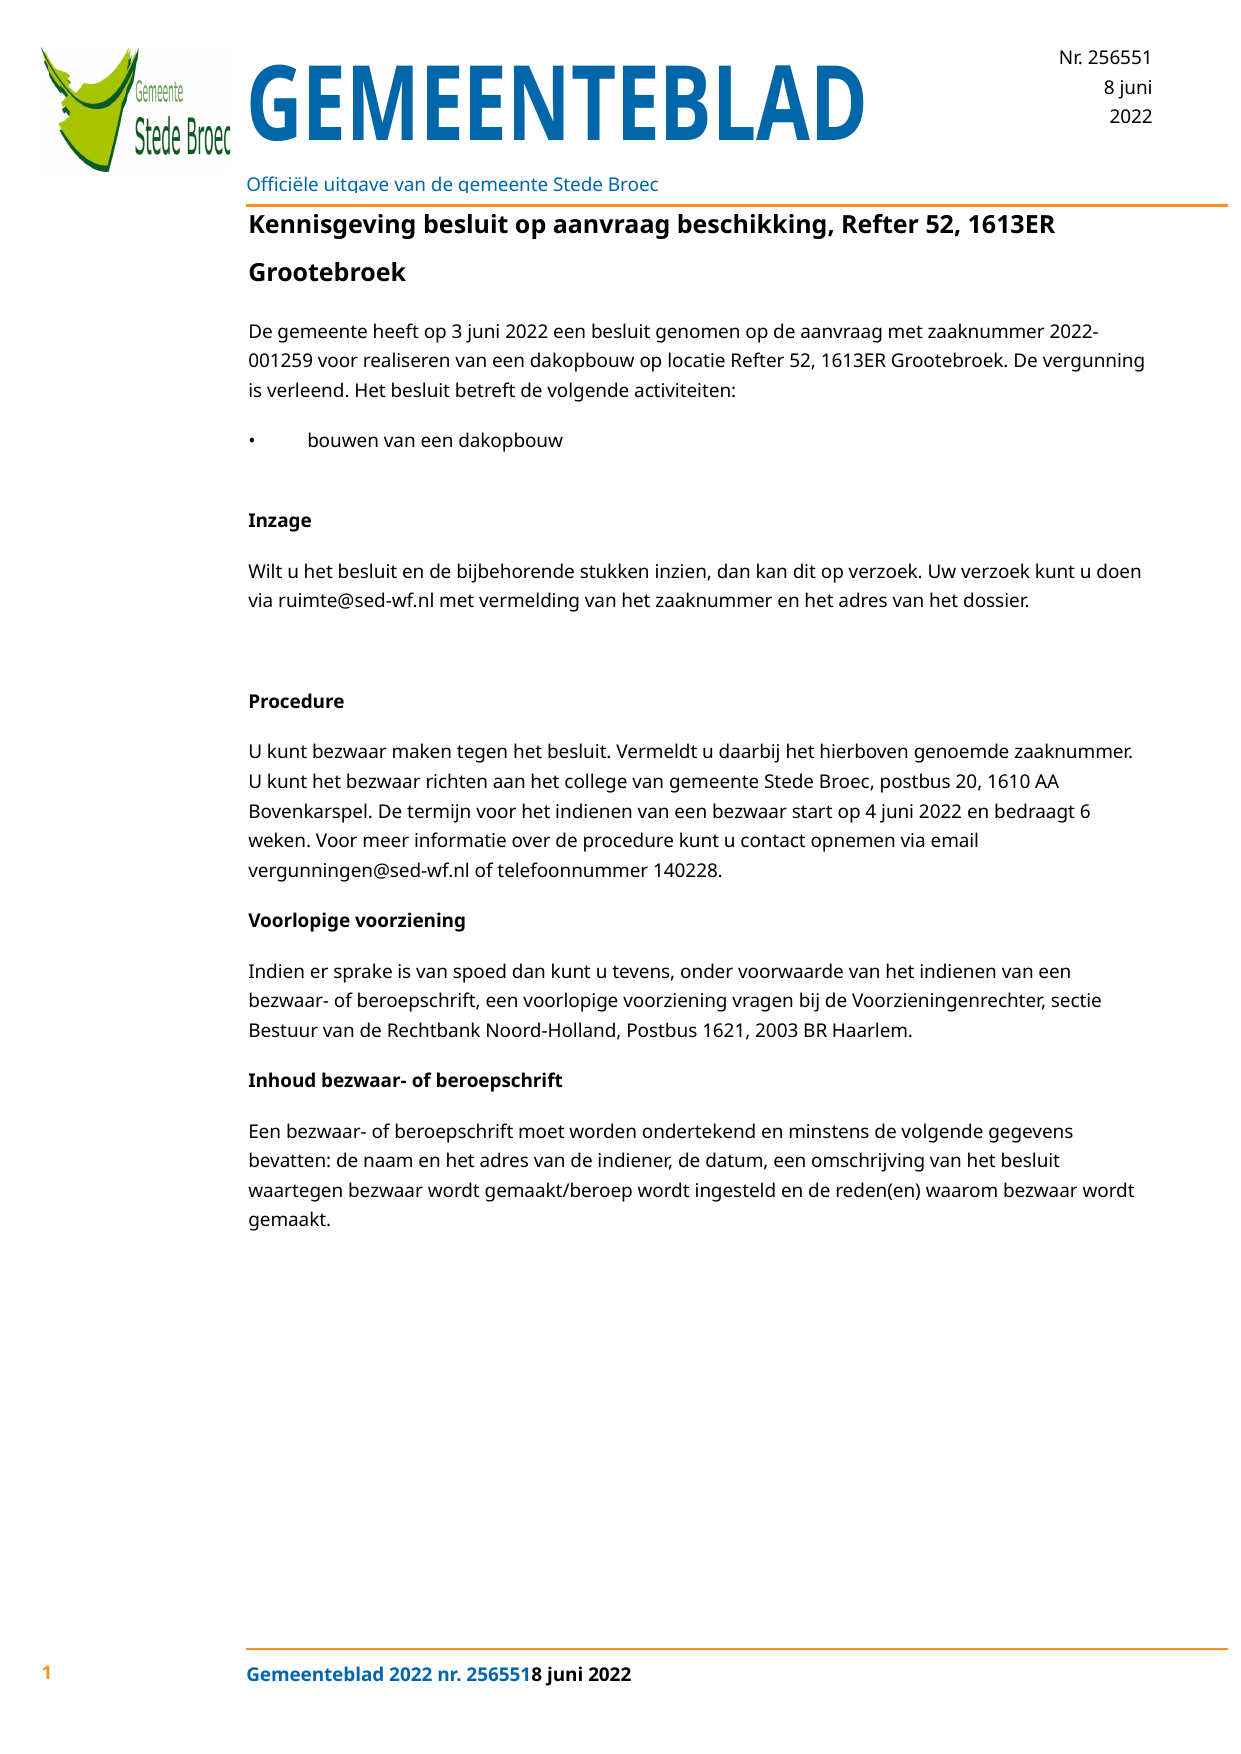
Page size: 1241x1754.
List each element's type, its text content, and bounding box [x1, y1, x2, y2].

text Inhoud bezwaar- of beroepschrift [248, 1067, 1152, 1093]
list bouwen van een dakopbouw [248, 427, 1152, 453]
text Indien er sprake is van spoed dan kunt u tevens, onder voorwaarde van het indienen van een bezwaar- of beroepschrift, een voorlopige voorziening vragen bij de Voorzieningenrechter, sectie Bestuur van de Rechtbank Noord-Holland, Postbus 1621, 2003 BR Haarlem. [248, 958, 1152, 1043]
text Procedure [248, 688, 1152, 714]
text Wilt u het besluit en de bijbehorende stukken inzien, dan kan dit op verzoek. Uw verzoek kunt u doen via ruimte@sed-wf.nl met vermelding van het zaaknummer en het adres van het dossier. [248, 558, 1152, 613]
text U kunt bezwaar maken tegen het besluit. Vermeldt u daarbij het hierboven genoemde zaaknummer. U kunt het bezwaar richten aan het college van gemeente Stede Broec, postbus 20, 1610 AA Bovenkarspel. De termijn voor het indienen van een bezwaar start op 4 juni 2022 en bedraagt 6 weken. Voor meer informatie over de procedure kunt u contact opnemen via email vergunningen@sed-wf.nl of telefoonnummer 140228. [248, 739, 1152, 883]
picture [41, 47, 231, 172]
text Voorlopige voorziening [248, 907, 1152, 933]
text Inzage [248, 507, 1152, 533]
text Kennisgeving besluit op aanvraag beschikking, Refter 52, 1613ER Grootebroek [248, 207, 1152, 288]
text Een bezwaar- of beroepschrift moet worden ondertekend en minstens de volgende gegevens bevatten: de naam en het adres van de indiener, de datum, een omschrijving van het besluit waartegen bezwaar wordt gemaakt/beroep wordt ingesteld en de reden(en) waarom bezwaar wordt gemaakt. [248, 1118, 1152, 1232]
text De gemeente heeft op 3 juni 2022 een besluit genomen op de aanvraag met zaaknummer 2022-001259 voor realiseren van een dakopbouw op locatie Refter 52, 1613ER Grootebroek. De vergunning is verleend. Het besluit betreft de volgende activiteiten: [248, 318, 1152, 403]
